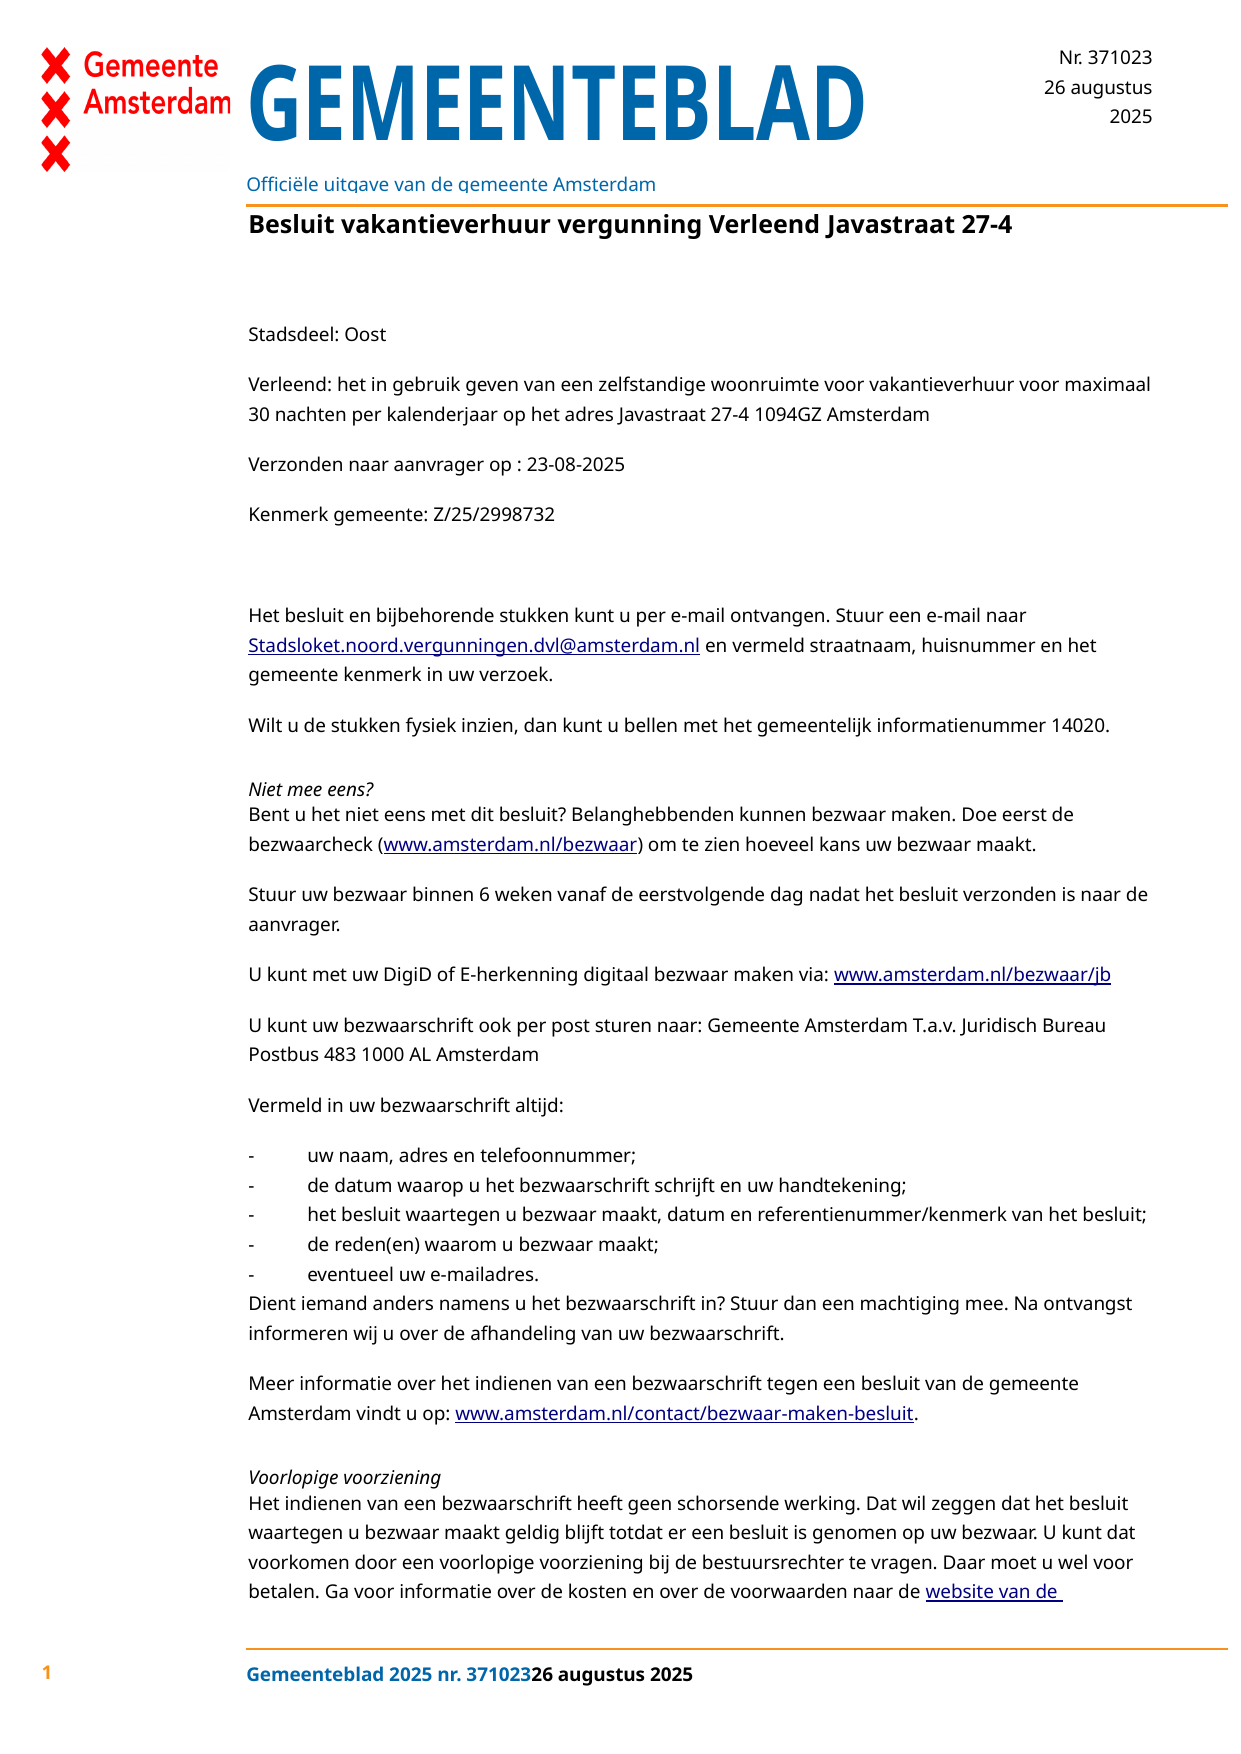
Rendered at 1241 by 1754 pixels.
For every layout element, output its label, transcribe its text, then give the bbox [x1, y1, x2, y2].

text Voorlopige voorziening [248, 1464, 1152, 1490]
text Wilt u de stukken fysiek inzien, dan kunt u bellen met het gemeentelijk informatienummer 14020. [248, 712, 1152, 738]
text Stuur uw bezwaar binnen 6 weken vanaf de eerstvolgende dag nadat het besluit verzonden is naar de aanvrager. [248, 882, 1152, 937]
text Besluit vakantieverhuur vergunning Verleend Javastraat 27-4 [248, 207, 1152, 241]
list het besluit waartegen u bezwaar maakt, datum en referentienummer/kenmerk van het besluit; [248, 1202, 1152, 1227]
list de datum waarop u het bezwaarschrift schrijft en uw handtekening; [248, 1172, 1152, 1198]
text Het indienen van een bezwaarschrift heeft geen schorsende werking. Dat wil zeggen dat het besluit waartegen u bezwaar maakt geldig blijft totdat er een besluit is genomen op uw bezwaar. U kunt dat voorkomen door een voorlopige voorziening bij de bestuursrechter te vragen. Daar moet u wel voor betalen. Ga voor informatie over de kosten en over de voorwaarden naar de website van de [248, 1490, 1152, 1604]
text Verleend: het in gebruik geven van een zelfstandige woonruimte voor vakantieverhuur voor maximaal 30 nachten per kalenderjaar op het adres Javastraat 27-4 1094GZ Amsterdam [248, 371, 1152, 426]
text Stadsdeel: Oost [248, 321, 1152, 346]
text Het besluit en bijbehorende stukken kunt u per e-mail ontvangen. Stuur een e-mail naar Stadsloket.noord.vergunningen.dvl@amsterdam.nl en vermeld straatnaam, huisnummer en het gemeente kenmerk in uw verzoek. [248, 602, 1152, 687]
list uw naam, adres en telefoonnummer; [248, 1142, 1152, 1168]
text Meer informatie over het indienen van een bezwaarschrift tegen een besluit van de gemeente Amsterdam vindt u op: www.amsterdam.nl/contact/bezwaar-maken-besluit. [248, 1370, 1152, 1426]
text Verzonden naar aanvrager op : 23-08-2025 [248, 451, 1152, 477]
text U kunt uw bezwaarschrift ook per post sturen naar: Gemeente Amsterdam T.a.v. Juridisch Bureau Postbus 483 1000 AL Amsterdam [248, 1012, 1152, 1067]
list eventueel uw e-mailadres. [248, 1261, 1152, 1287]
text Bent u het niet eens met dit besluit? Belanghebbenden kunnen bezwaar maken. Doe eerst de bezwaarcheck (www.amsterdam.nl/bezwaar) om te zien hoeveel kans uw bezwaar maakt. [248, 802, 1152, 857]
text Vermeld in uw bezwaarschrift altijd: [248, 1092, 1152, 1118]
text Niet mee eens? [248, 776, 1152, 802]
picture [41, 47, 231, 172]
list de reden(en) waarom u bezwaar maakt; [248, 1231, 1152, 1257]
text U kunt met uw DigiD of E-herkenning digitaal bezwaar maken via: www.amsterdam.nl/bezwaar/jb [248, 962, 1152, 987]
text Dient iemand anders namens u het bezwaarschrift in? Stuur dan een machtiging mee. Na ontvangst informeren wij u over de afhandeling van uw bezwaarschrift. [248, 1290, 1152, 1346]
text Kenmerk gemeente: Z/25/2998732 [248, 502, 1152, 527]
